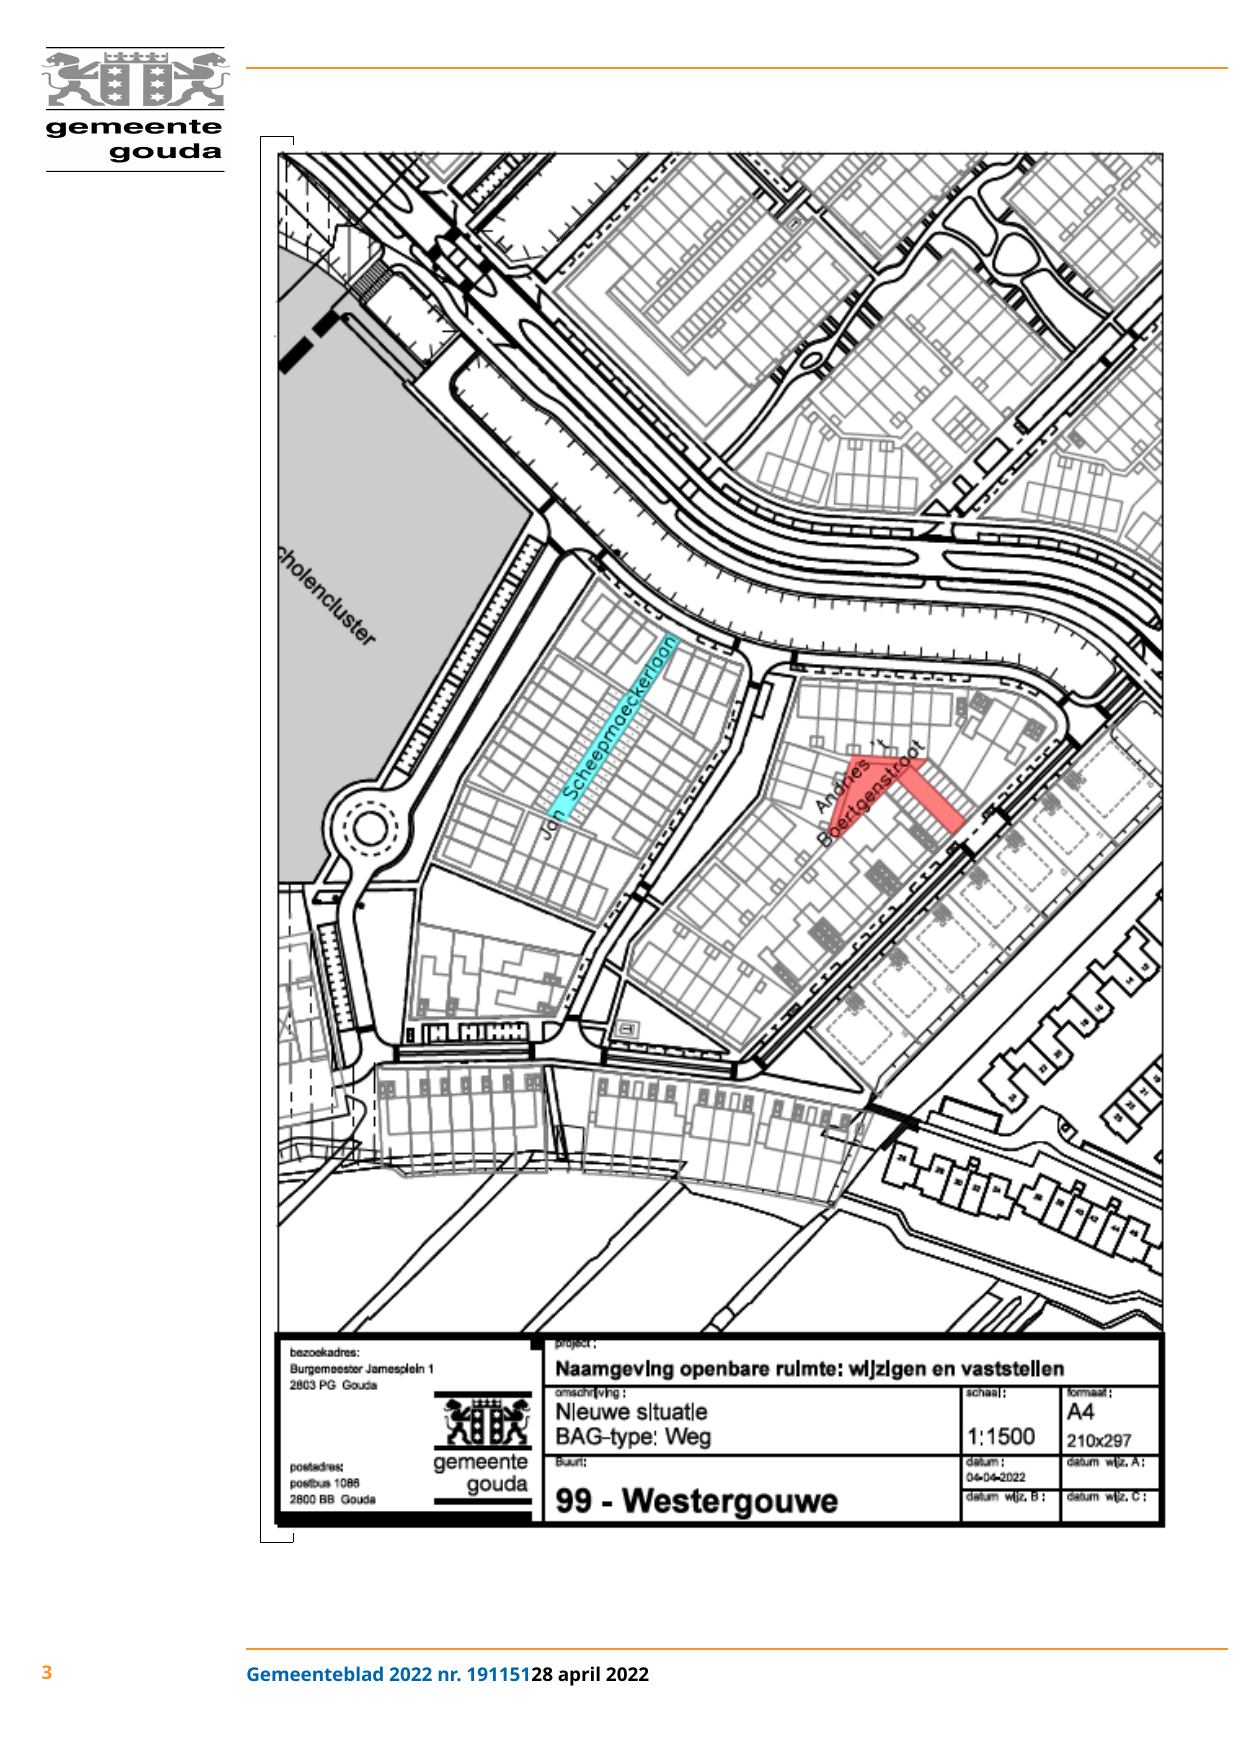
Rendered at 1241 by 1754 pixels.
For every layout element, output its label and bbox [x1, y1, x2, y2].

picture [41, 47, 231, 172]
picture [268, 145, 1172, 1533]
